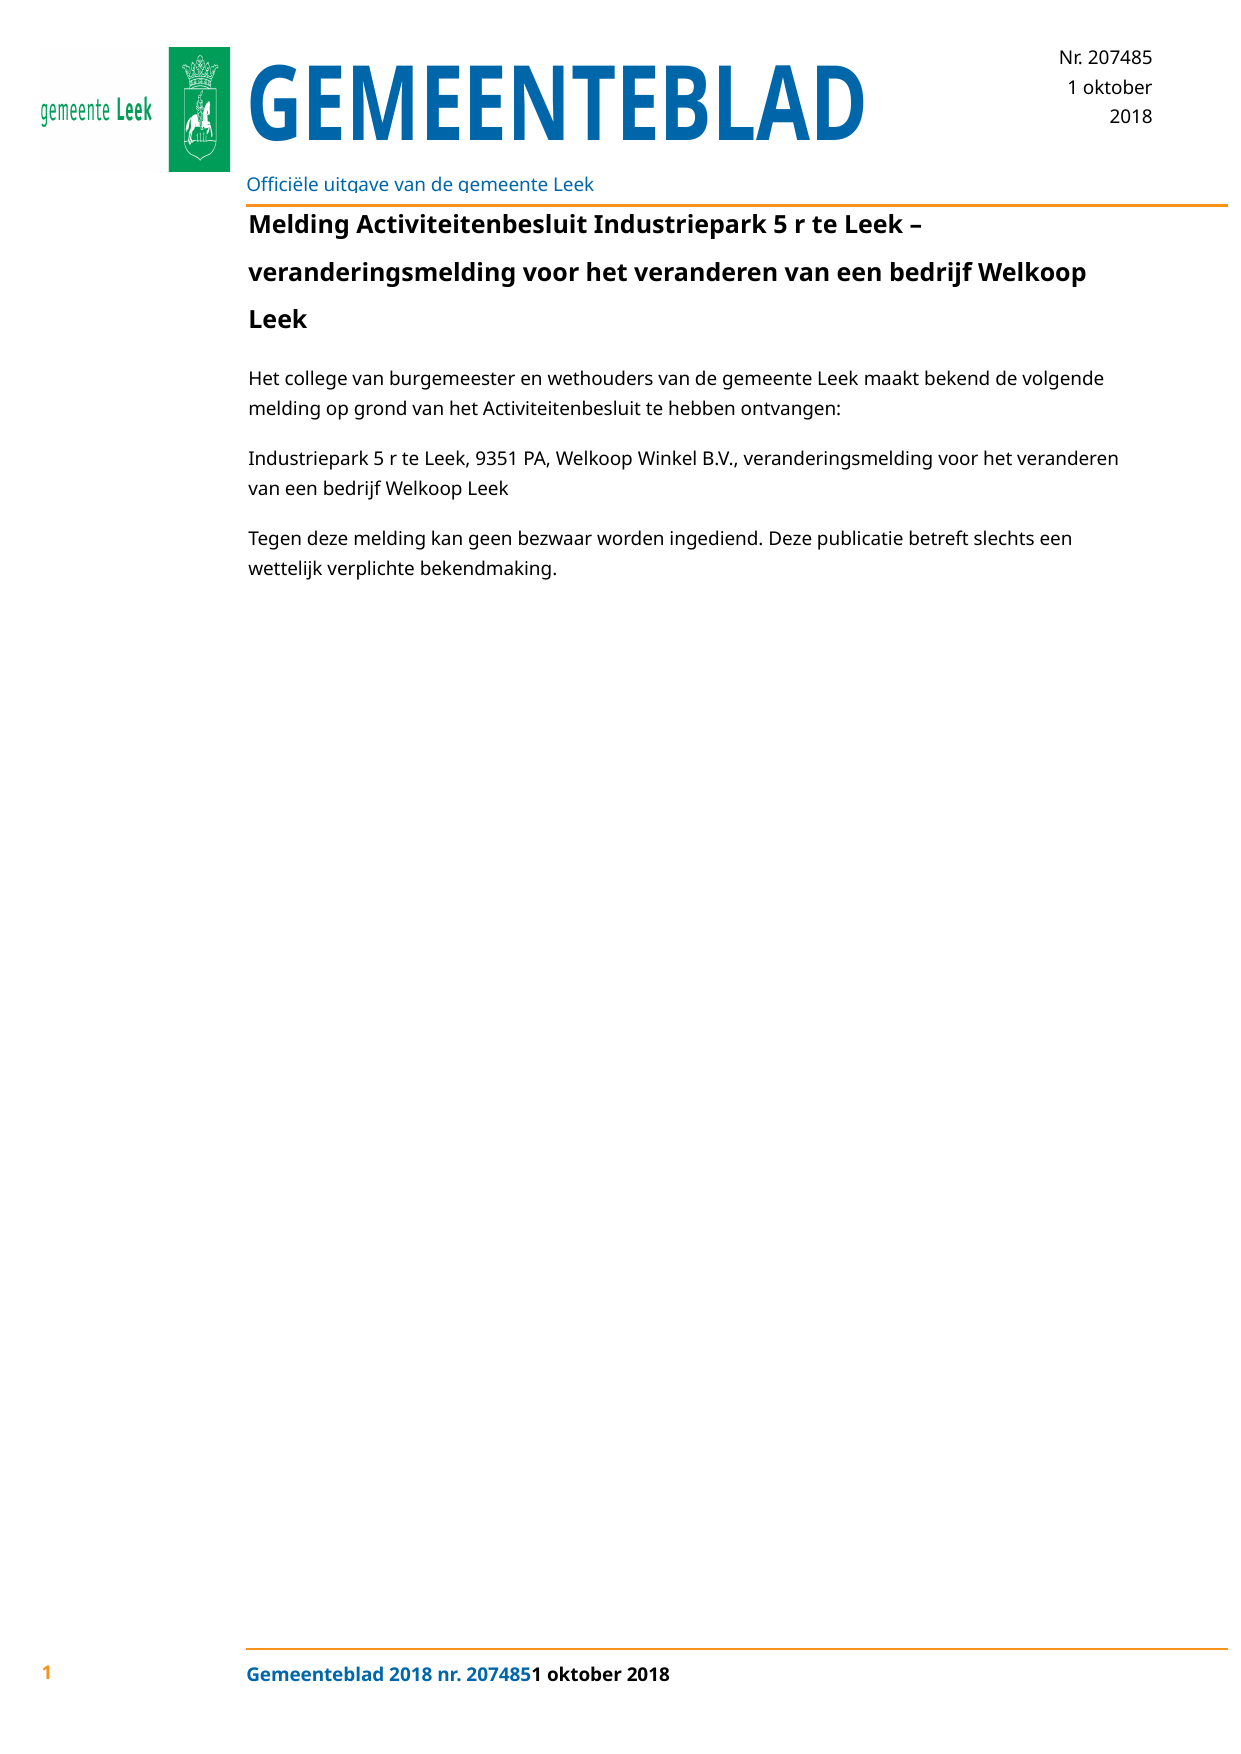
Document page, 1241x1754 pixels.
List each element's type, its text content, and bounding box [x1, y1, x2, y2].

text Tegen deze melding kan geen bezwaar worden ingediend. Deze publicatie betreft slechts een wettelijk verplichte bekendmaking. [248, 526, 1152, 581]
text Het college van burgemeester en wethouders van de gemeente Leek maakt bekend de volgende melding op grond van het Activiteitenbesluit te hebben ontvangen: [248, 366, 1152, 421]
picture [41, 47, 231, 172]
text Melding Activiteitenbesluit Industriepark 5 r te Leek – veranderingsmelding voor het veranderen van een bedrijf Welkoop Leek [248, 207, 1152, 336]
text Industriepark 5 r te Leek, 9351 PA, Welkoop Winkel B.V., veranderingsmelding voor het veranderen van een bedrijf Welkoop Leek [248, 446, 1152, 501]
